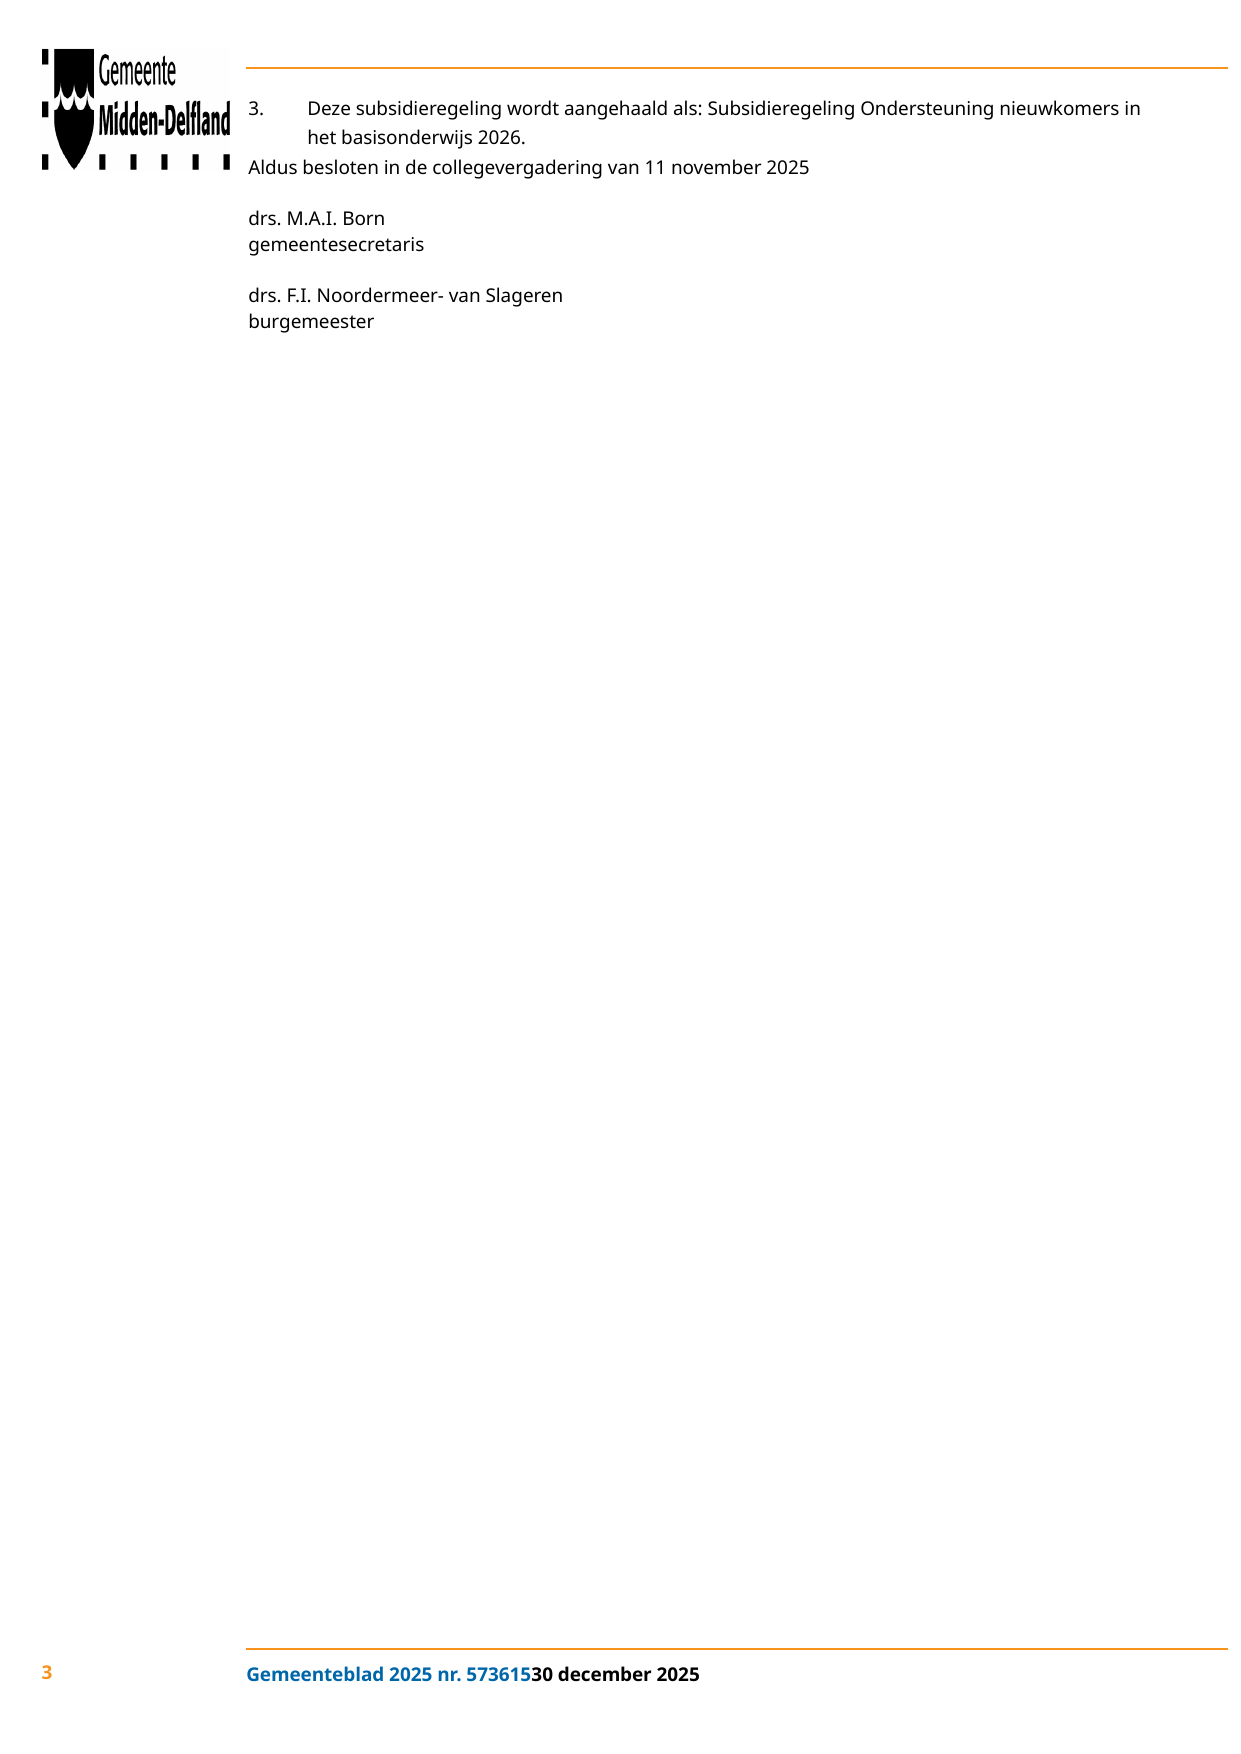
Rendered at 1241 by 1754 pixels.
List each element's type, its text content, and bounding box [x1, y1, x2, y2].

text drs. M.A.I. Born [248, 205, 1152, 231]
text drs. F.I. Noordermeer- van Slageren [248, 283, 1152, 308]
text Aldus besloten in de collegevergadering van 11 november 2025 [248, 154, 1152, 180]
text gemeentesecretaris [248, 231, 1152, 257]
picture [41, 47, 231, 172]
list Deze subsidieregeling wordt aangehaald als: Subsidieregeling Ondersteuning nieuwkomers in het basisonderwijs 2026. [248, 95, 1152, 150]
text burgemeester [248, 308, 1152, 334]
